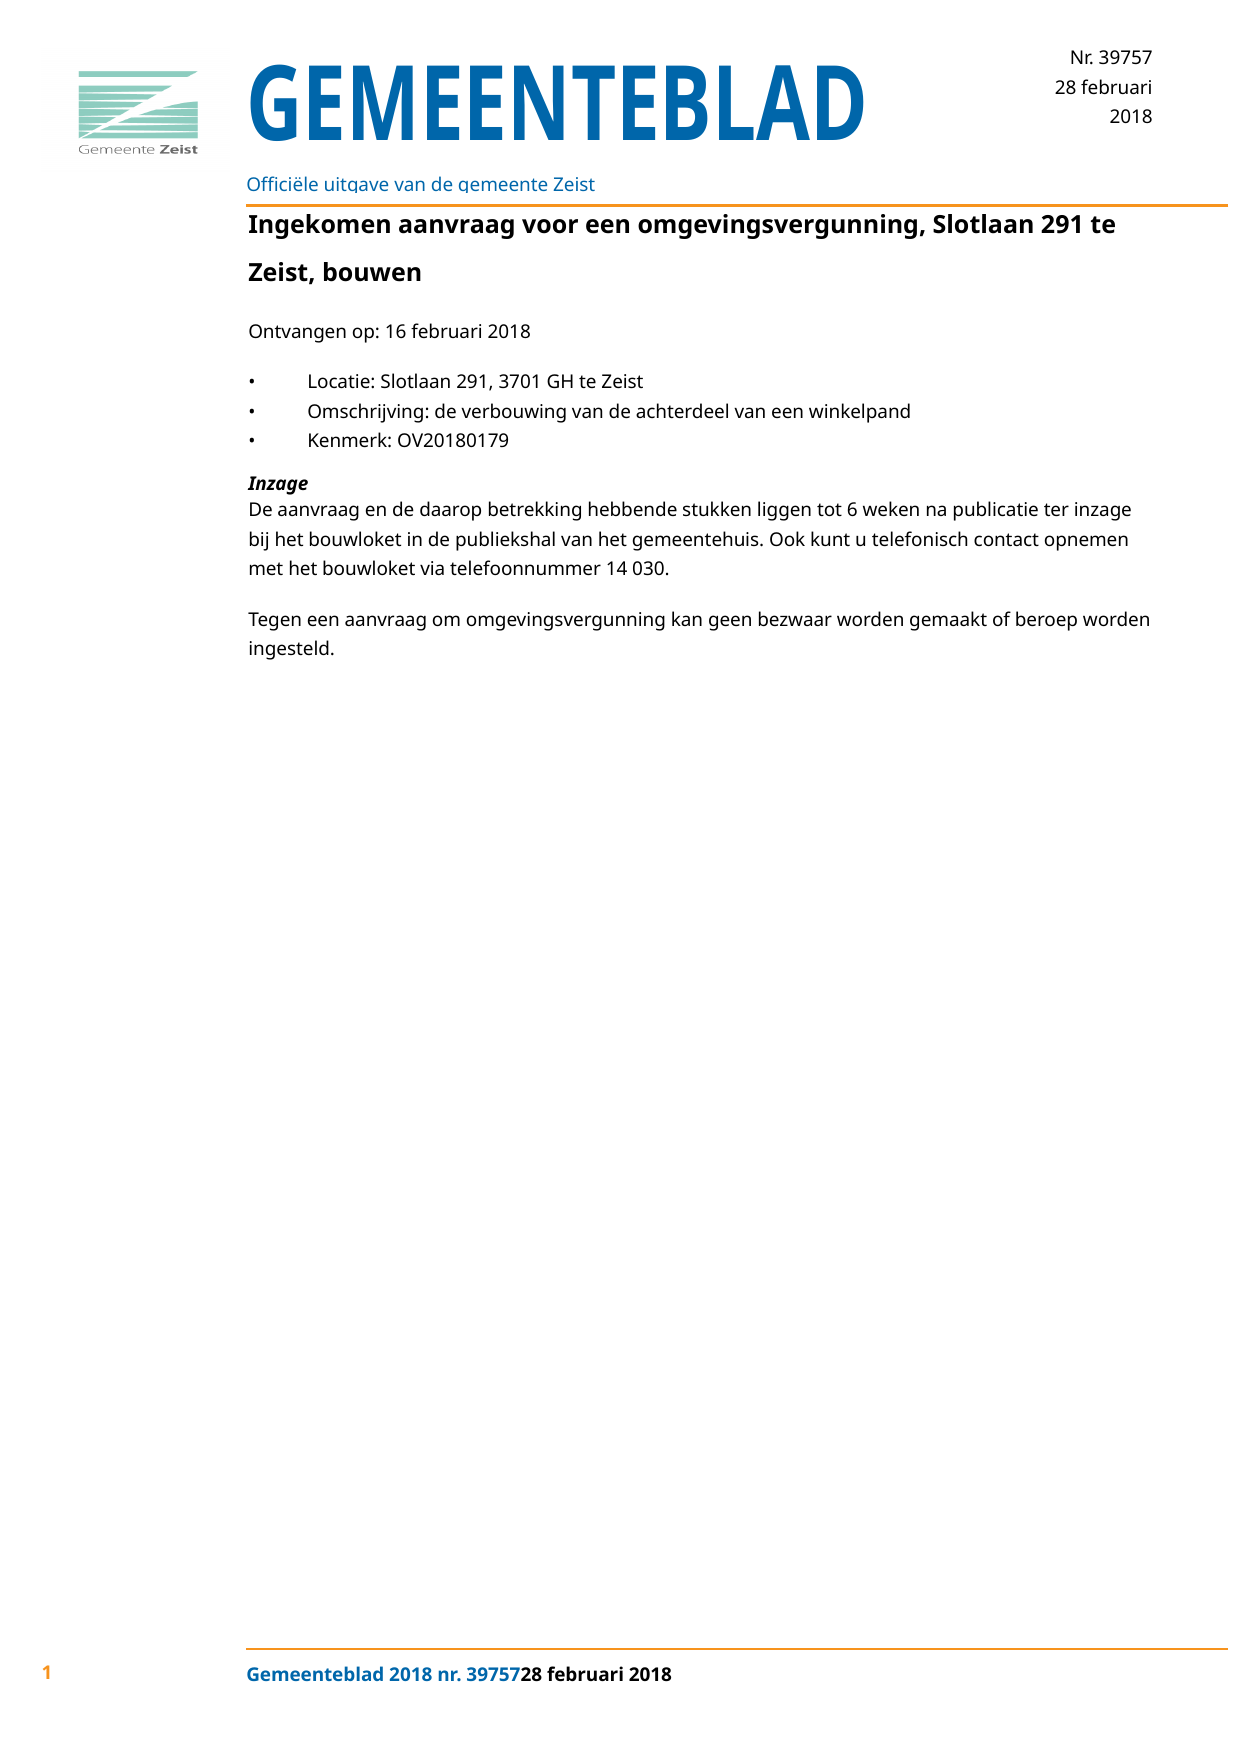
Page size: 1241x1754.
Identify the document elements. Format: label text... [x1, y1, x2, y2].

picture [41, 47, 231, 172]
text Ontvangen op: 16 februari 2018 [248, 318, 1152, 344]
list Locatie: Slotlaan 291, 3701 GH te Zeist [248, 368, 1152, 394]
list Omschrijving: de verbouwing van de achterdeel van een winkelpand [248, 398, 1152, 424]
text Inzage [248, 471, 1152, 496]
list Kenmerk: OV20180179 [248, 427, 1152, 453]
text De aanvraag en de daarop betrekking hebbende stukken liggen tot 6 weken na publicatie ter inzage bij het bouwloket in de publiekshal van het gemeentehuis. Ook kunt u telefonisch contact opnemen met het bouwloket via telefoonnummer 14 030. [248, 496, 1152, 581]
text Tegen een aanvraag om omgevingsvergunning kan geen bezwaar worden gemaakt of beroep worden ingesteld. [248, 606, 1152, 661]
text Ingekomen aanvraag voor een omgevingsvergunning, Slotlaan 291 te Zeist, bouwen [248, 207, 1152, 288]
